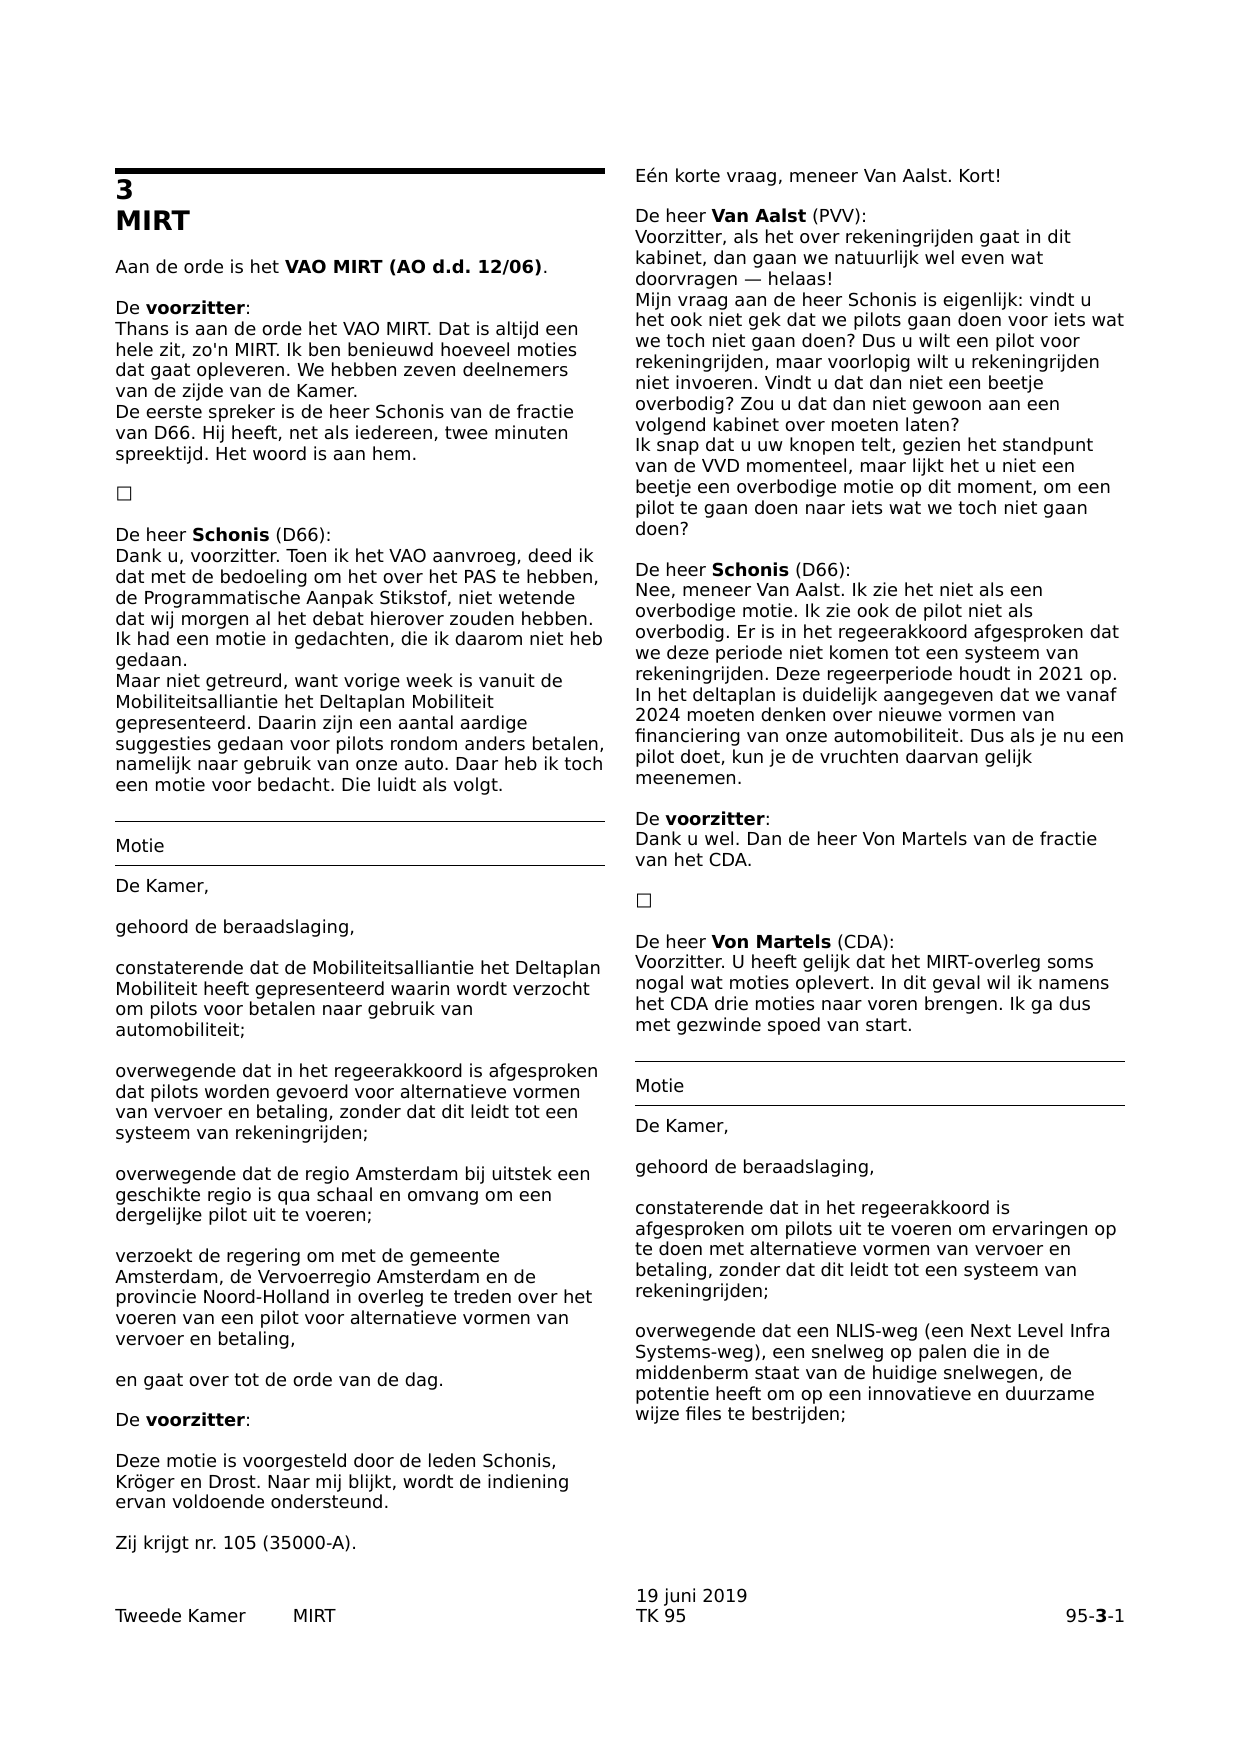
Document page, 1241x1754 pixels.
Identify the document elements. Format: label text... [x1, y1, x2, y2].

text gehoord de beraadslaging, [635, 1157, 1125, 1178]
text overwegende dat een NLIS-weg (een Next Level Infra Systems-weg), een snelweg op palen die in de middenberm staat van de huidige snelwegen, de potentie heeft om op een innovatieve en duurzame wijze files te bestrijden; [635, 1321, 1125, 1425]
text De voorzitter: [115, 298, 605, 318]
text Ik snap dat u uw knopen telt, gezien het standpunt van de VVD momenteel, maar lijkt het u niet een beetje een overbodige motie op dit moment, om een pilot te gaan doen naar iets wat we toch niet gaan doen? [635, 435, 1125, 539]
text Deze motie is voorgesteld door de leden Schonis, Kröger en Drost. Naar mij blijkt, wordt de indiening ervan voldoende ondersteund. [115, 1451, 605, 1513]
text constaterende dat in het regeerakkoord is afgesproken om pilots uit te voeren om ervaringen op te doen met alternatieve vormen van vervoer en betaling, zonder dat dit leidt tot een systeem van rekeningrijden; [635, 1198, 1125, 1301]
text ⬜ [115, 484, 605, 505]
text De eerste spreker is de heer Schonis van de fractie van D66. Hij heeft, net als iedereen, twee minuten spreektijd. Het woord is aan hem. [115, 402, 605, 464]
text De voorzitter: [115, 1410, 605, 1431]
text overwegende dat in het regeerakkoord is afgesproken dat pilots worden gevoerd voor alternatieve vormen van vervoer en betaling, zonder dat dit leidt tot een systeem van rekeningrijden; [115, 1061, 605, 1144]
text Eén korte vraag, meneer Van Aalst. Kort! [635, 165, 1125, 186]
text gehoord de beraadslaging, [115, 917, 605, 938]
text Mijn vraag aan de heer Schonis is eigenlijk: vindt u het ook niet gek dat we pilots gaan doen voor iets wat we toch niet gaan doen? Dus u wilt een pilot voor rekeningrijden, maar voorlopig wilt u rekeningrijden niet invoeren. Vindt u dat dan niet een beetje overbodig? Zou u dat dan niet gewoon aan een volgend kabinet over moeten laten? [635, 289, 1125, 435]
text Zij krijgt nr. 105 (35000-A). [115, 1533, 605, 1554]
text constaterende dat de Mobiliteitsalliantie het Deltaplan Mobiliteit heeft gepresenteerd waarin wordt verzocht om pilots voor betalen naar gebruik van automobiliteit; [115, 958, 605, 1041]
text De voorzitter: [635, 808, 1125, 829]
text De heer Schonis (D66): [635, 559, 1125, 580]
text Motie [635, 1076, 1125, 1096]
text ⬜ [635, 891, 1125, 912]
text Aan de orde is het VAO MIRT (AO d.d. 12/06). [115, 257, 605, 278]
text De Kamer, [115, 876, 605, 897]
text en gaat over tot de orde van de dag. [115, 1369, 605, 1390]
text De heer Van Aalst (PVV): [635, 206, 1125, 227]
text De heer Schonis (D66): [115, 525, 605, 546]
title 3 MIRT [115, 174, 605, 237]
text Maar niet getreurd, want vorige week is vanuit de Mobiliteitsalliantie het Deltaplan Mobiliteit gepresenteerd. Daarin zijn een aantal aardige suggesties gedaan voor pilots rondom anders betalen, namelijk naar gebruik van onze auto. Daar heb ik toch een motie voor bedacht. Die luidt als volgt. [115, 671, 605, 796]
text Voorzitter. U heeft gelijk dat het MIRT-overleg soms nogal wat moties oplevert. In dit geval wil ik namens het CDA drie moties naar voren brengen. Ik ga dus met gezwinde spoed van start. [635, 952, 1125, 1036]
text overwegende dat de regio Amsterdam bij uitstek een geschikte regio is qua schaal en omvang om een dergelijke pilot uit te voeren; [115, 1164, 605, 1226]
text Voorzitter, als het over rekeningrijden gaat in dit kabinet, dan gaan we natuurlijk wel even wat doorvragen — helaas! [635, 227, 1125, 289]
text Dank u wel. Dan de heer Von Martels van de fractie van het CDA. [635, 829, 1125, 871]
text Motie [115, 836, 605, 856]
text De Kamer, [635, 1116, 1125, 1137]
text verzoekt de regering om met de gemeente Amsterdam, de Vervoerregio Amsterdam en de provincie Noord-Holland in overleg te treden over het voeren van een pilot voor alternatieve vormen van vervoer en betaling, [115, 1246, 605, 1349]
text Dank u, voorzitter. Toen ik het VAO aanvroeg, deed ik dat met de bedoeling om het over het PAS te hebben, de Programmatische Aanpak Stikstof, niet wetende dat wij morgen al het debat hierover zouden hebben. Ik had een motie in gedachten, die ik daarom niet heb gedaan. [115, 546, 605, 671]
text Thans is aan de orde het VAO MIRT. Dat is altijd een hele zit, zo'n MIRT. Ik ben benieuwd hoeveel moties dat gaat opleveren. We hebben zeven deelnemers van de zijde van de Kamer. [115, 318, 605, 402]
text Nee, meneer Van Aalst. Ik zie het niet als een overbodige motie. Ik zie ook de pilot niet als overbodig. Er is in het regeerakkoord afgesproken dat we deze periode niet komen tot een systeem van rekeningrijden. Deze regeerperiode houdt in 2021 op. In het deltaplan is duidelijk aangegeven dat we vanaf 2024 moeten denken over nieuwe vormen van financiering van onze automobiliteit. Dus als je nu een pilot doet, kun je de vruchten daarvan gelijk meenemen. [635, 580, 1125, 788]
text De heer Von Martels (CDA): [635, 932, 1125, 952]
